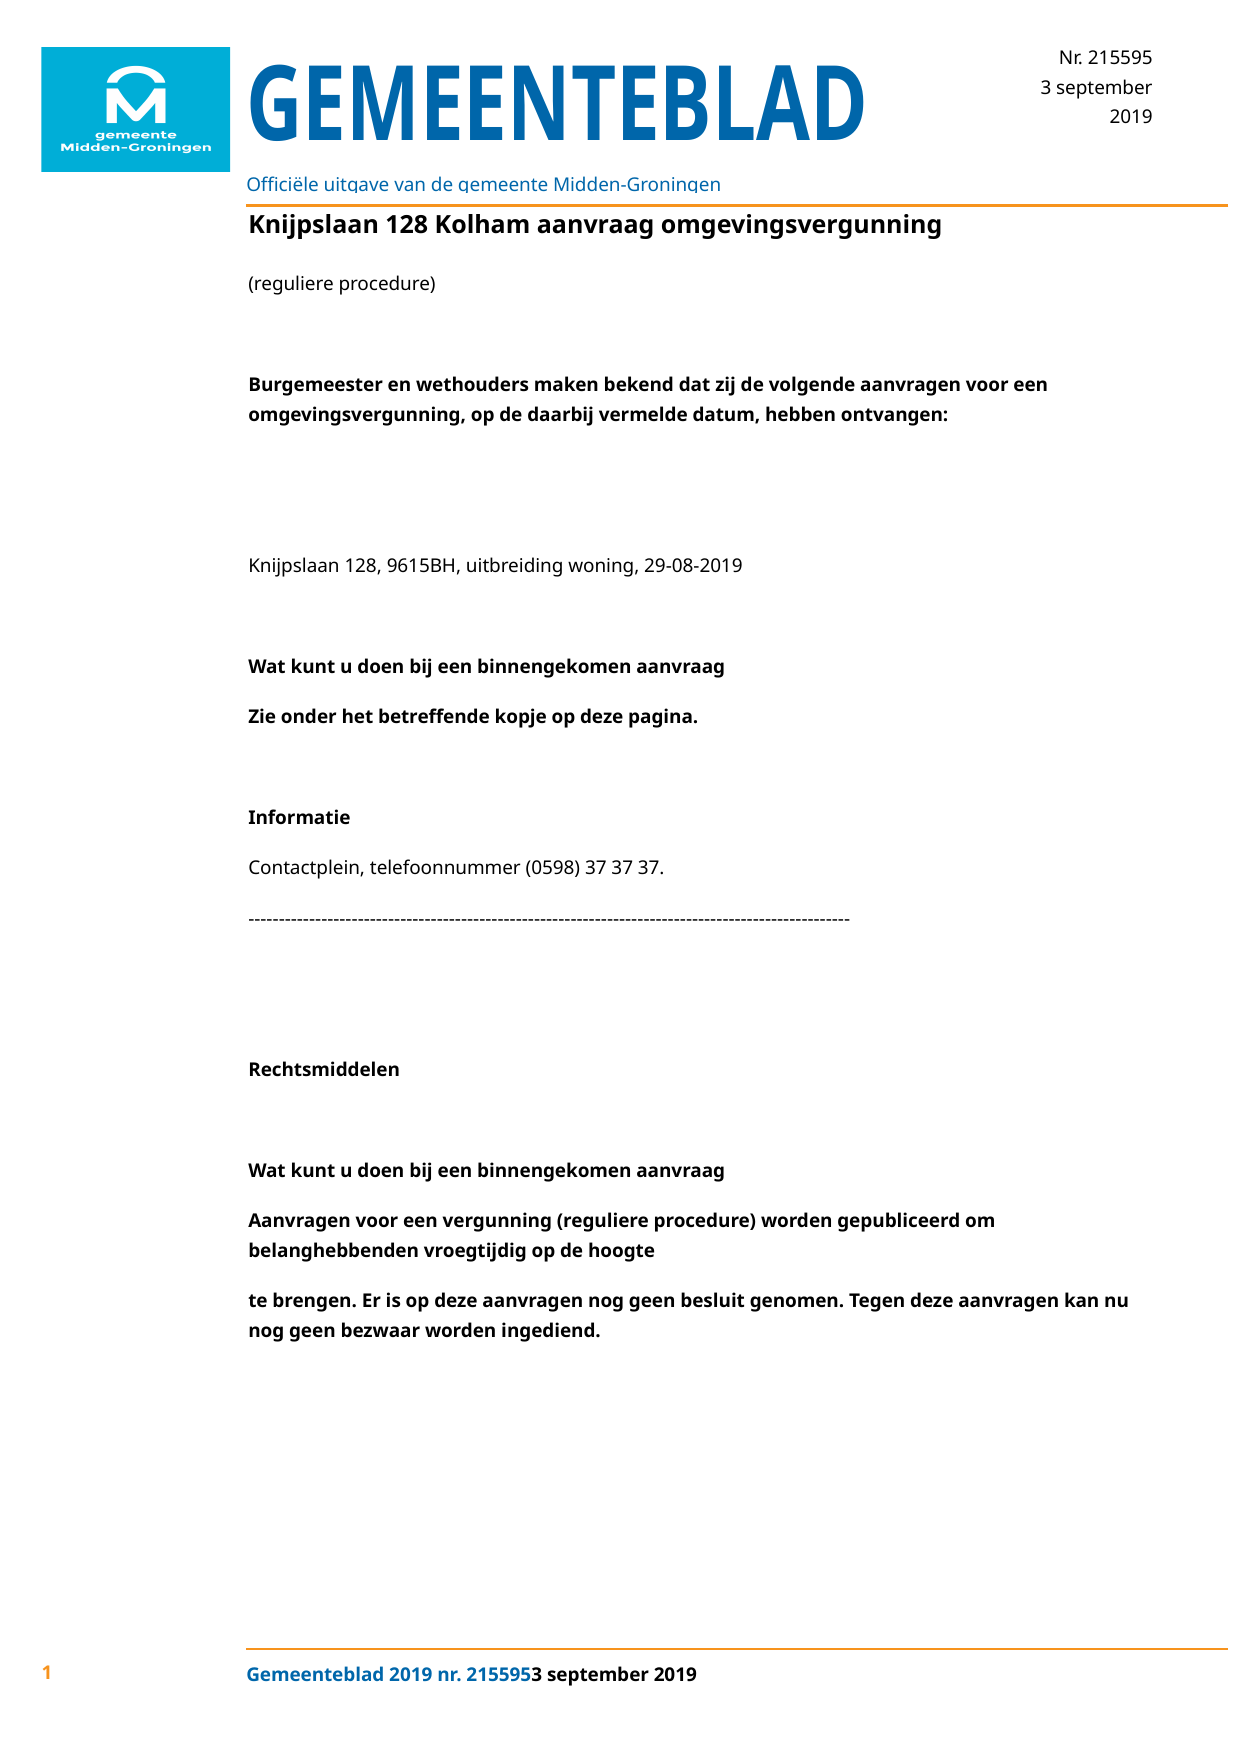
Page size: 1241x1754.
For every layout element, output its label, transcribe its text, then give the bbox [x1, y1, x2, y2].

text Informatie [248, 804, 1152, 830]
picture [107, 89, 165, 122]
text Burgemeester en wethouders maken bekend dat zij de volgende aanvragen voor een omgevingsvergunning, op de daarbij vermelde datum, hebben ontvangen: [248, 371, 1152, 426]
text --------------------------------------------------------------------------------------------------- [248, 905, 1152, 931]
text Rechtsmiddelen [248, 1056, 1152, 1082]
picture [108, 66, 164, 82]
text Knijpslaan 128 Kolham aanvraag omgevingsvergunning [248, 207, 1152, 241]
text Wat kunt u doen bij een binnengekomen aanvraag [248, 1157, 1152, 1183]
text Zie onder het betreffende kopje op deze pagina. [248, 703, 1152, 729]
text te brengen. Er is op deze aanvragen nog geen besluit genomen. Tegen deze aanvragen kan nu nog geen bezwaar worden ingediend. [248, 1287, 1152, 1343]
text Contactplein, telefoonnummer (0598) 37 37 37. [248, 854, 1152, 880]
picture [184, 146, 190, 153]
text Knijpslaan 128, 9615BH, uitbreiding woning, 29-08-2019 [248, 552, 1152, 578]
text Wat kunt u doen bij een binnengekomen aanvraag [248, 653, 1152, 678]
text Aanvragen voor een vergunning (reguliere procedure) worden gepubliceerd om belanghebbenden vroegtijdig op de hoogte [248, 1207, 1152, 1263]
text (reguliere procedure) [248, 270, 1152, 296]
